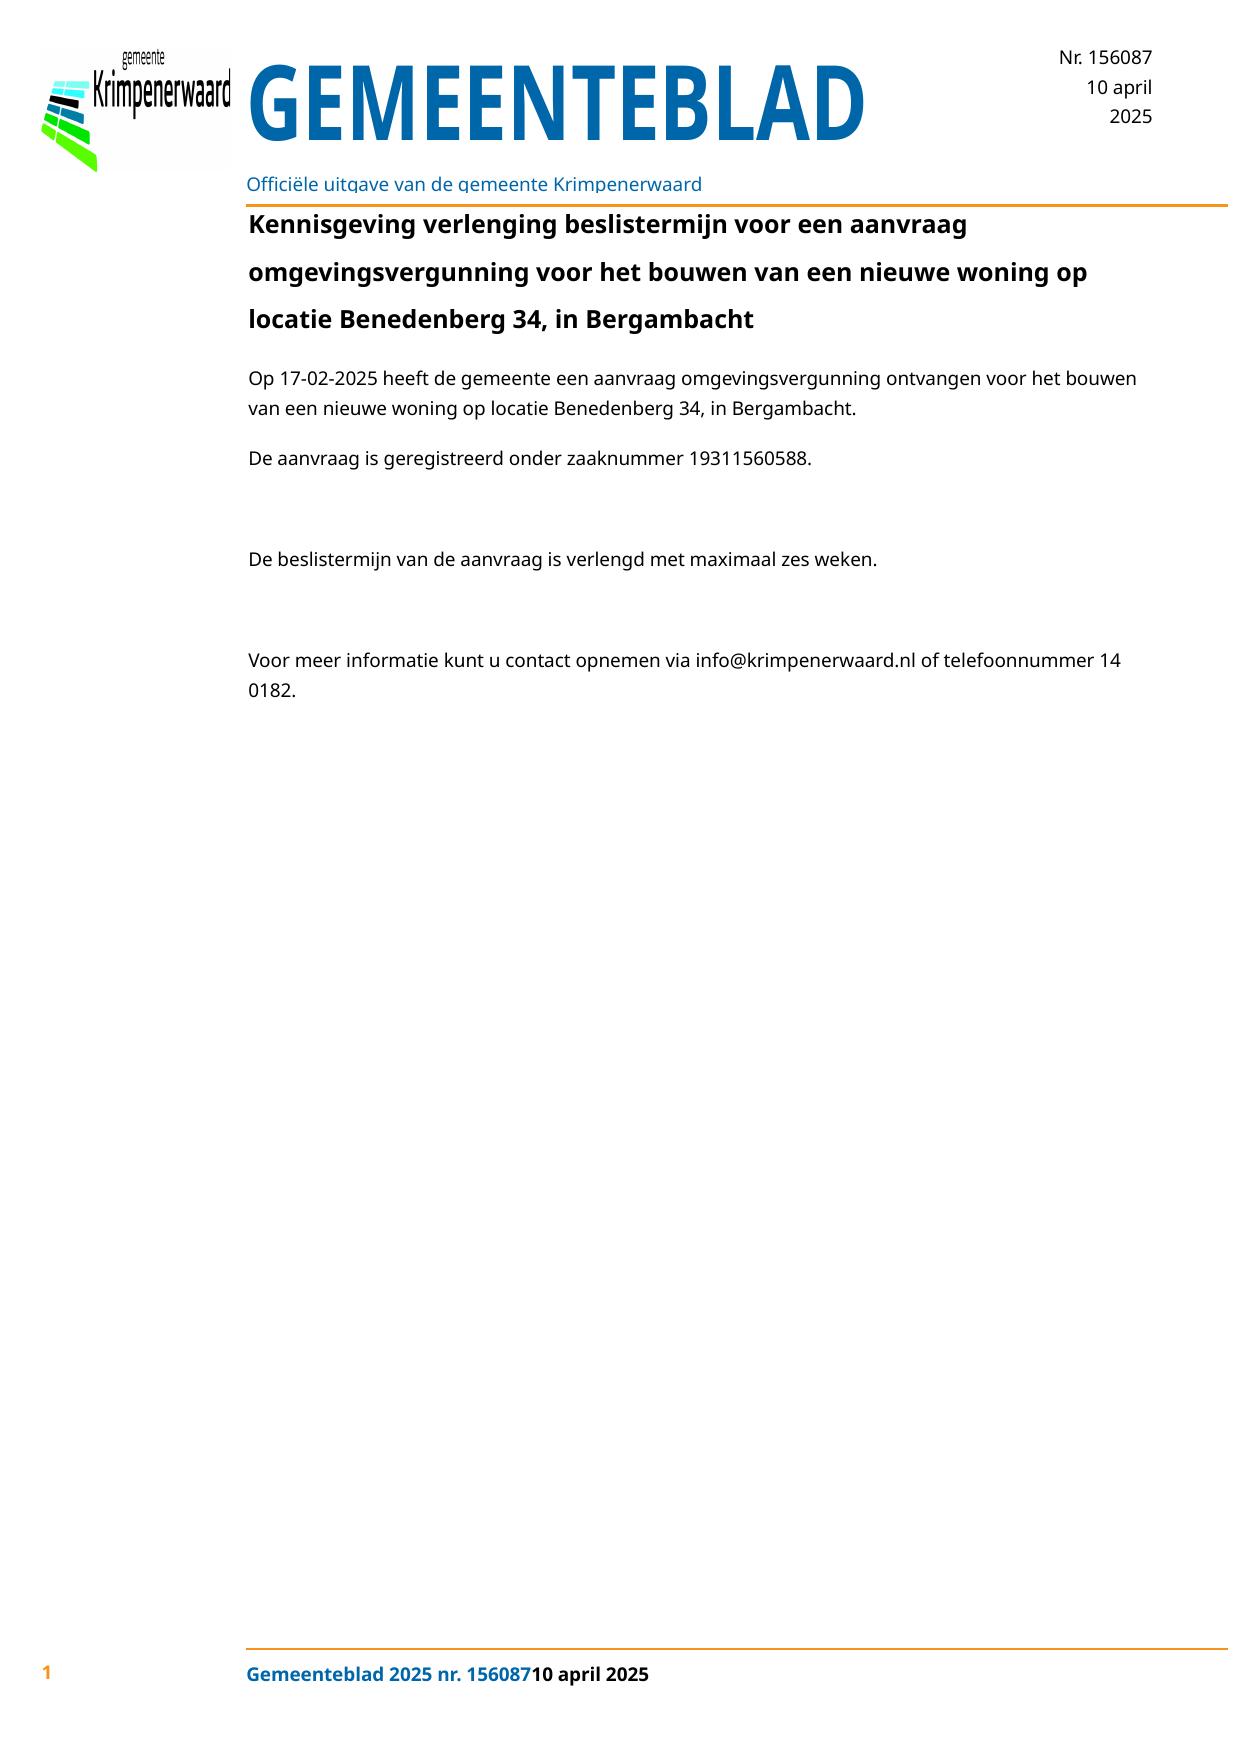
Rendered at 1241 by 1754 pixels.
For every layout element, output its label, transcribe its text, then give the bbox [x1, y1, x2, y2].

text Kennisgeving verlenging beslistermijn voor een aanvraag omgevingsvergunning voor het bouwen van een nieuwe woning op locatie Benedenberg 34, in Bergambacht [248, 207, 1152, 336]
text Voor meer informatie kunt u contact opnemen via info@krimpenerwaard.nl of telefoonnummer 14 0182. [248, 647, 1152, 702]
text De aanvraag is geregistreerd onder zaaknummer 19311560588. [248, 446, 1152, 471]
picture [41, 47, 231, 172]
text Op 17-02-2025 heeft de gemeente een aanvraag omgevingsvergunning ontvangen voor het bouwen van een nieuwe woning op locatie Benedenberg 34, in Bergambacht. [248, 366, 1152, 421]
text De beslistermijn van de aanvraag is verlengd met maximaal zes weken. [248, 546, 1152, 572]
